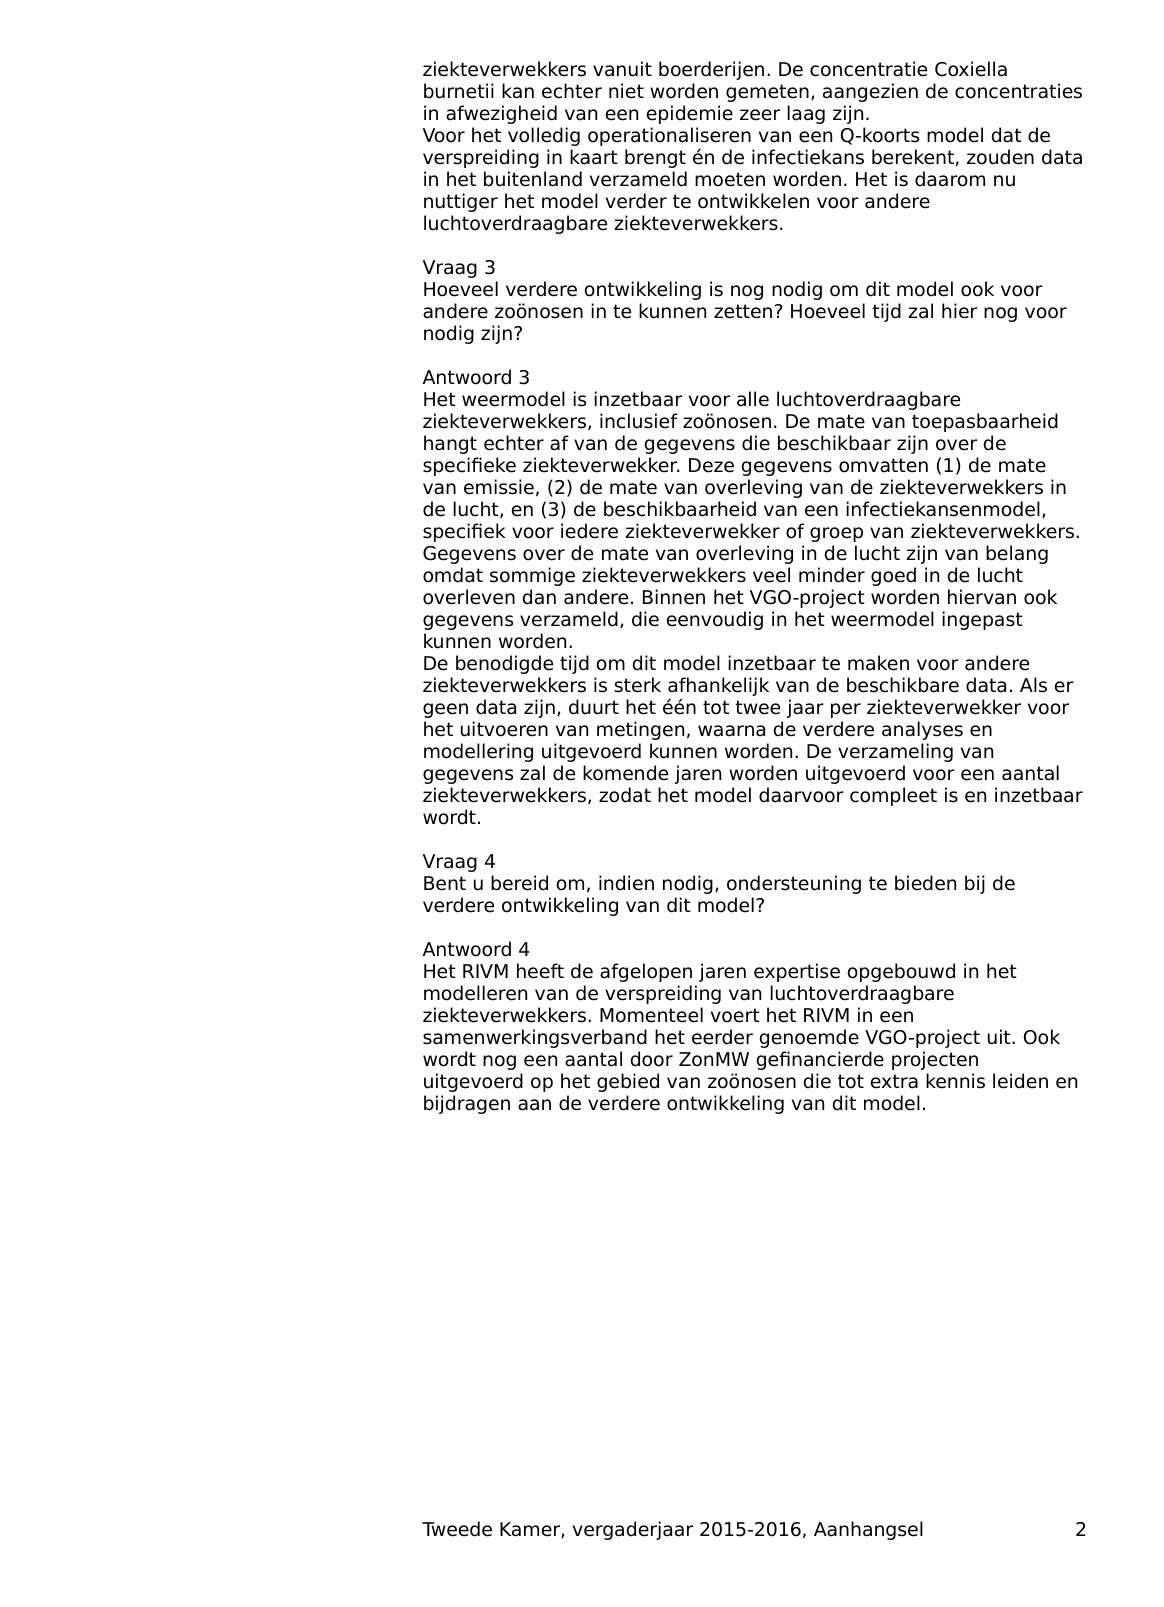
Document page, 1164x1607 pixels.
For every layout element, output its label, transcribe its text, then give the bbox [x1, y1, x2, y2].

text Antwoord 4 [422, 939, 1087, 961]
text ziekteverwekkers vanuit boerderijen. De concentratie Coxiella burnetii kan echter niet worden gemeten, aangezien de concentraties in afwezigheid van een epidemie zeer laag zijn. [422, 59, 1087, 125]
text Gegevens over de mate van overleving in de lucht zijn van belang omdat sommige ziekteverwekkers veel minder goed in de lucht overleven dan andere. Binnen het VGO-project worden hiervan ook gegevens verzameld, die eenvoudig in het weermodel ingepast kunnen worden. [422, 543, 1087, 653]
text Antwoord 3 [422, 367, 1087, 389]
text Hoeveel verdere ontwikkeling is nog nodig om dit model ook voor andere zoönosen in te kunnen zetten? Hoeveel tijd zal hier nog voor nodig zijn? [422, 279, 1087, 345]
text Voor het volledig operationaliseren van een Q-koorts model dat de verspreiding in kaart brengt én de infectiekans berekent, zouden data in het buitenland verzameld moeten worden. Het is daarom nu nuttiger het model verder te ontwikkelen voor andere luchtoverdraagbare ziekteverwekkers. [422, 125, 1087, 235]
text Bent u bereid om, indien nodig, ondersteuning te bieden bij de verdere ontwikkeling van dit model? [422, 873, 1087, 917]
text De benodigde tijd om dit model inzetbaar te maken voor andere ziekteverwekkers is sterk afhankelijk van de beschikbare data. Als er geen data zijn, duurt het één tot twee jaar per ziekteverwekker voor het uitvoeren van metingen, waarna de verdere analyses en modellering uitgevoerd kunnen worden. De verzameling van gegevens zal de komende jaren worden uitgevoerd voor een aantal ziekteverwekkers, zodat het model daarvoor compleet is en inzetbaar wordt. [422, 653, 1087, 829]
text Het weermodel is inzetbaar voor alle luchtoverdraagbare ziekteverwekkers, inclusief zoönosen. De mate van toepasbaarheid hangt echter af van de gegevens die beschikbaar zijn over de specifieke ziekteverwekker. Deze gegevens omvatten (1) de mate van emissie, (2) de mate van overleving van de ziekteverwekkers in de lucht, en (3) de beschikbaarheid van een infectiekansenmodel, specifiek voor iedere ziekteverwekker of groep van ziekteverwekkers. [422, 389, 1087, 543]
text Vraag 3 [422, 257, 1087, 279]
text Vraag 4 [422, 851, 1087, 873]
text Het RIVM heeft de afgelopen jaren expertise opgebouwd in het modelleren van de verspreiding van luchtoverdraagbare ziekteverwekkers. Momenteel voert het RIVM in een samenwerkingsverband het eerder genoemde VGO-project uit. Ook wordt nog een aantal door ZonMW gefinancierde projecten uitgevoerd op het gebied van zoönosen die tot extra kennis leiden en bijdragen aan de verdere ontwikkeling van dit model. [422, 961, 1087, 1115]
